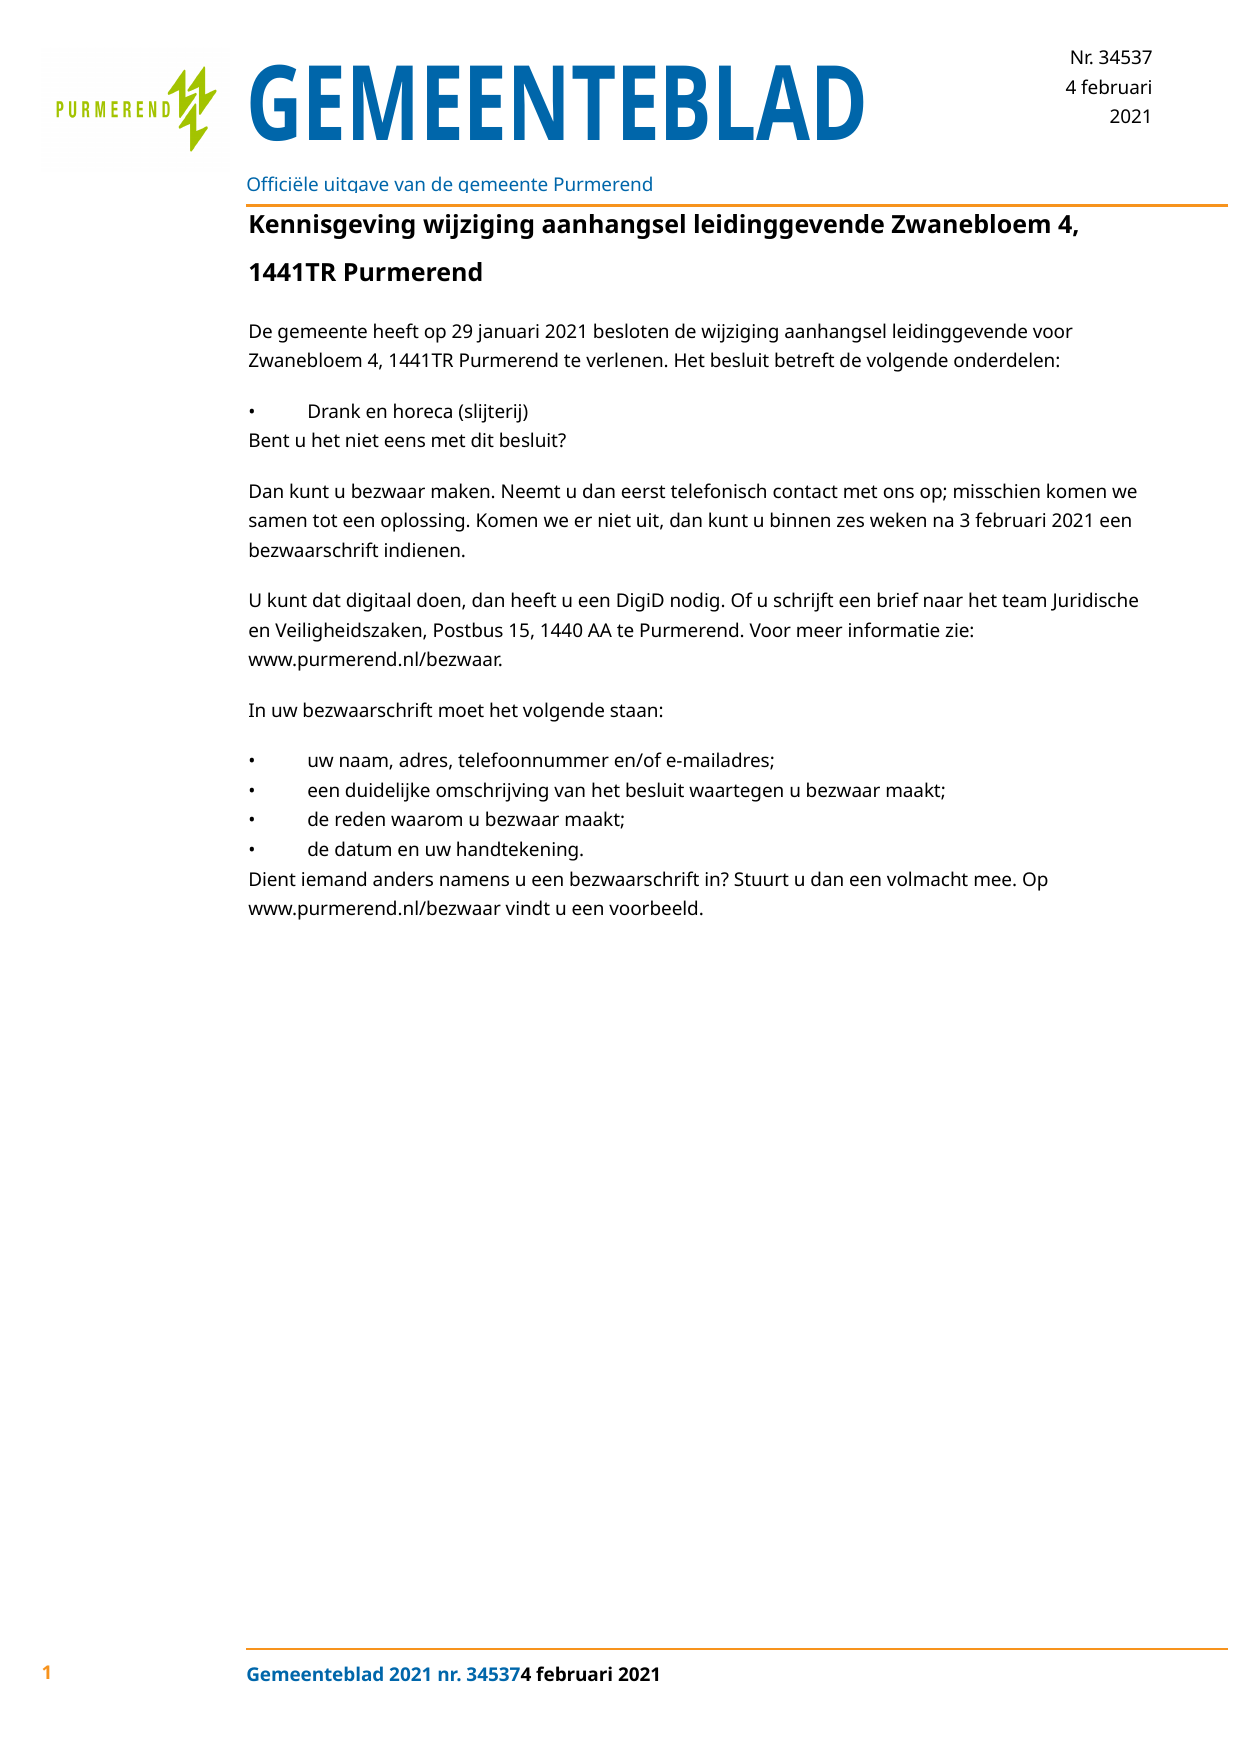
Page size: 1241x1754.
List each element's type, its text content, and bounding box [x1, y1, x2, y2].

text In uw bezwaarschrift moet het volgende staan: [248, 697, 1152, 723]
text U kunt dat digitaal doen, dan heeft u een DigiD nodig. Of u schrijft een brief naar het team Juridische en Veiligheidszaken, Postbus 15, 1440 AA te Purmerend. Voor meer informatie zie: www.purmerend.nl/bezwaar. [248, 587, 1152, 672]
list de datum en uw handtekening. [248, 836, 1152, 862]
text De gemeente heeft op 29 januari 2021 besloten de wijziging aanhangsel leidinggevende voor Zwanebloem 4, 1441TR Purmerend te verlenen. Het besluit betreft de volgende onderdelen: [248, 318, 1152, 373]
text Bent u het niet eens met dit besluit? [248, 427, 1152, 453]
text Dient iemand anders namens u een bezwaarschrift in? Stuurt u dan een volmacht mee. Op www.purmerend.nl/bezwaar vindt u een voorbeeld. [248, 866, 1152, 921]
list een duidelijke omschrijving van het besluit waartegen u bezwaar maakt; [248, 777, 1152, 803]
picture [41, 47, 231, 172]
list Drank en horeca (slijterij) [248, 398, 1152, 424]
list de reden waarom u bezwaar maakt; [248, 807, 1152, 832]
text Dan kunt u bezwaar maken. Neemt u dan eerst telefonisch contact met ons op; misschien komen we samen tot een oplossing. Komen we er niet uit, dan kunt u binnen zes weken na 3 februari 2021 een bezwaarschrift indienen. [248, 478, 1152, 563]
text Kennisgeving wijziging aanhangsel leidinggevende Zwanebloem 4, 1441TR Purmerend [248, 207, 1152, 288]
list uw naam, adres, telefoonnummer en/of e-mailadres; [248, 747, 1152, 773]
